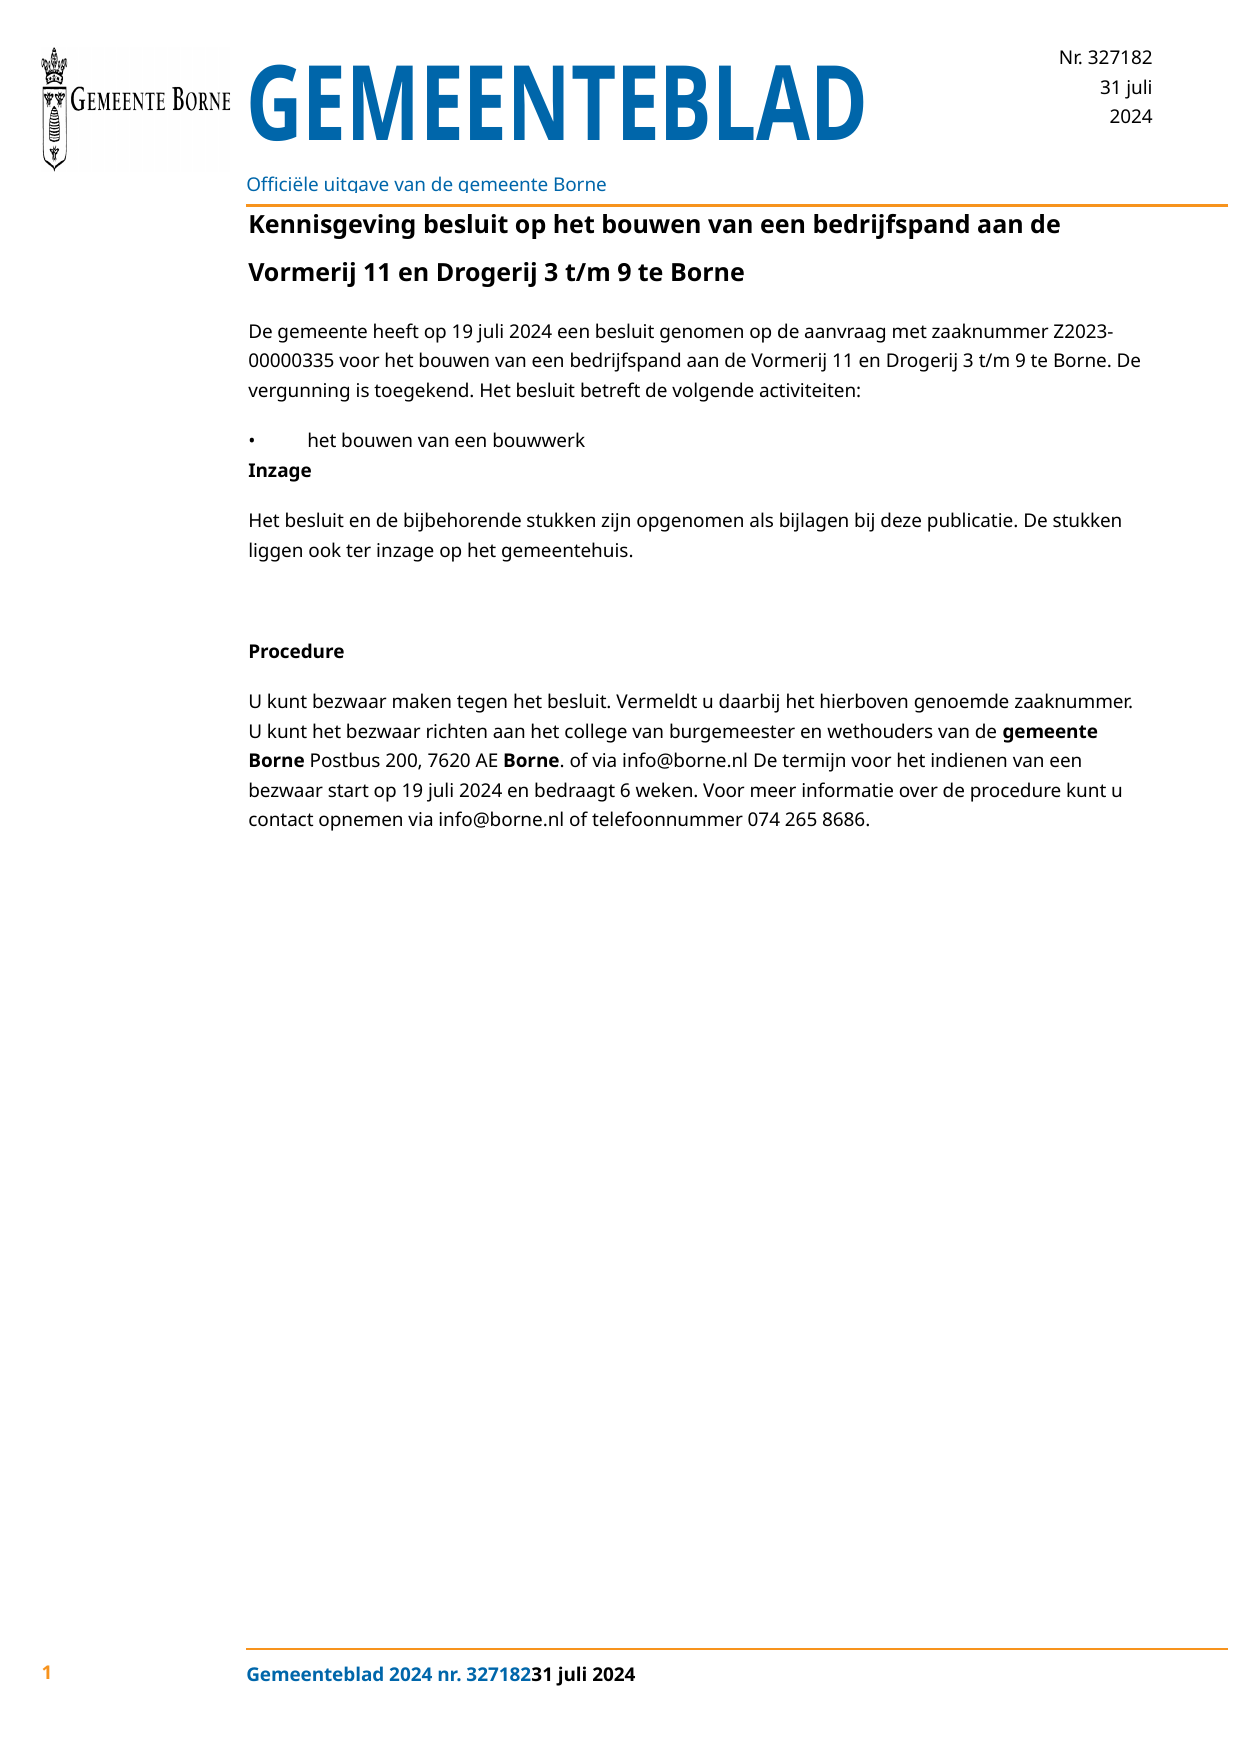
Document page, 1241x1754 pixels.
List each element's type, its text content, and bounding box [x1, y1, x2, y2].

text Het besluit en de bijbehorende stukken zijn opgenomen als bijlagen bij deze publicatie. De stukken liggen ook ter inzage op het gemeentehuis. [248, 507, 1152, 563]
text Kennisgeving besluit op het bouwen van een bedrijfspand aan de Vormerij 11 en Drogerij 3 t/m 9 te Borne [248, 207, 1152, 288]
text U kunt bezwaar maken tegen het besluit. Vermeldt u daarbij het hierboven genoemde zaaknummer. U kunt het bezwaar richten aan het college van burgemeester en wethouders van de gemeente Borne Postbus 200, 7620 AE Borne. of via info@borne.nl De termijn voor het indienen van een bezwaar start op 19 juli 2024 en bedraagt 6 weken. Voor meer informatie over de procedure kunt u contact opnemen via info@borne.nl of telefoonnummer 074 265 8686. [248, 688, 1152, 832]
text De gemeente heeft op 19 juli 2024 een besluit genomen op de aanvraag met zaaknummer Z2023-00000335 voor het bouwen van een bedrijfspand aan de Vormerij 11 en Drogerij 3 t/m 9 te Borne. De vergunning is toegekend. Het besluit betreft de volgende activiteiten: [248, 318, 1152, 403]
picture [41, 47, 231, 172]
list het bouwen van een bouwwerk [248, 427, 1152, 453]
text Inzage [248, 457, 1152, 483]
text Procedure [248, 638, 1152, 664]
